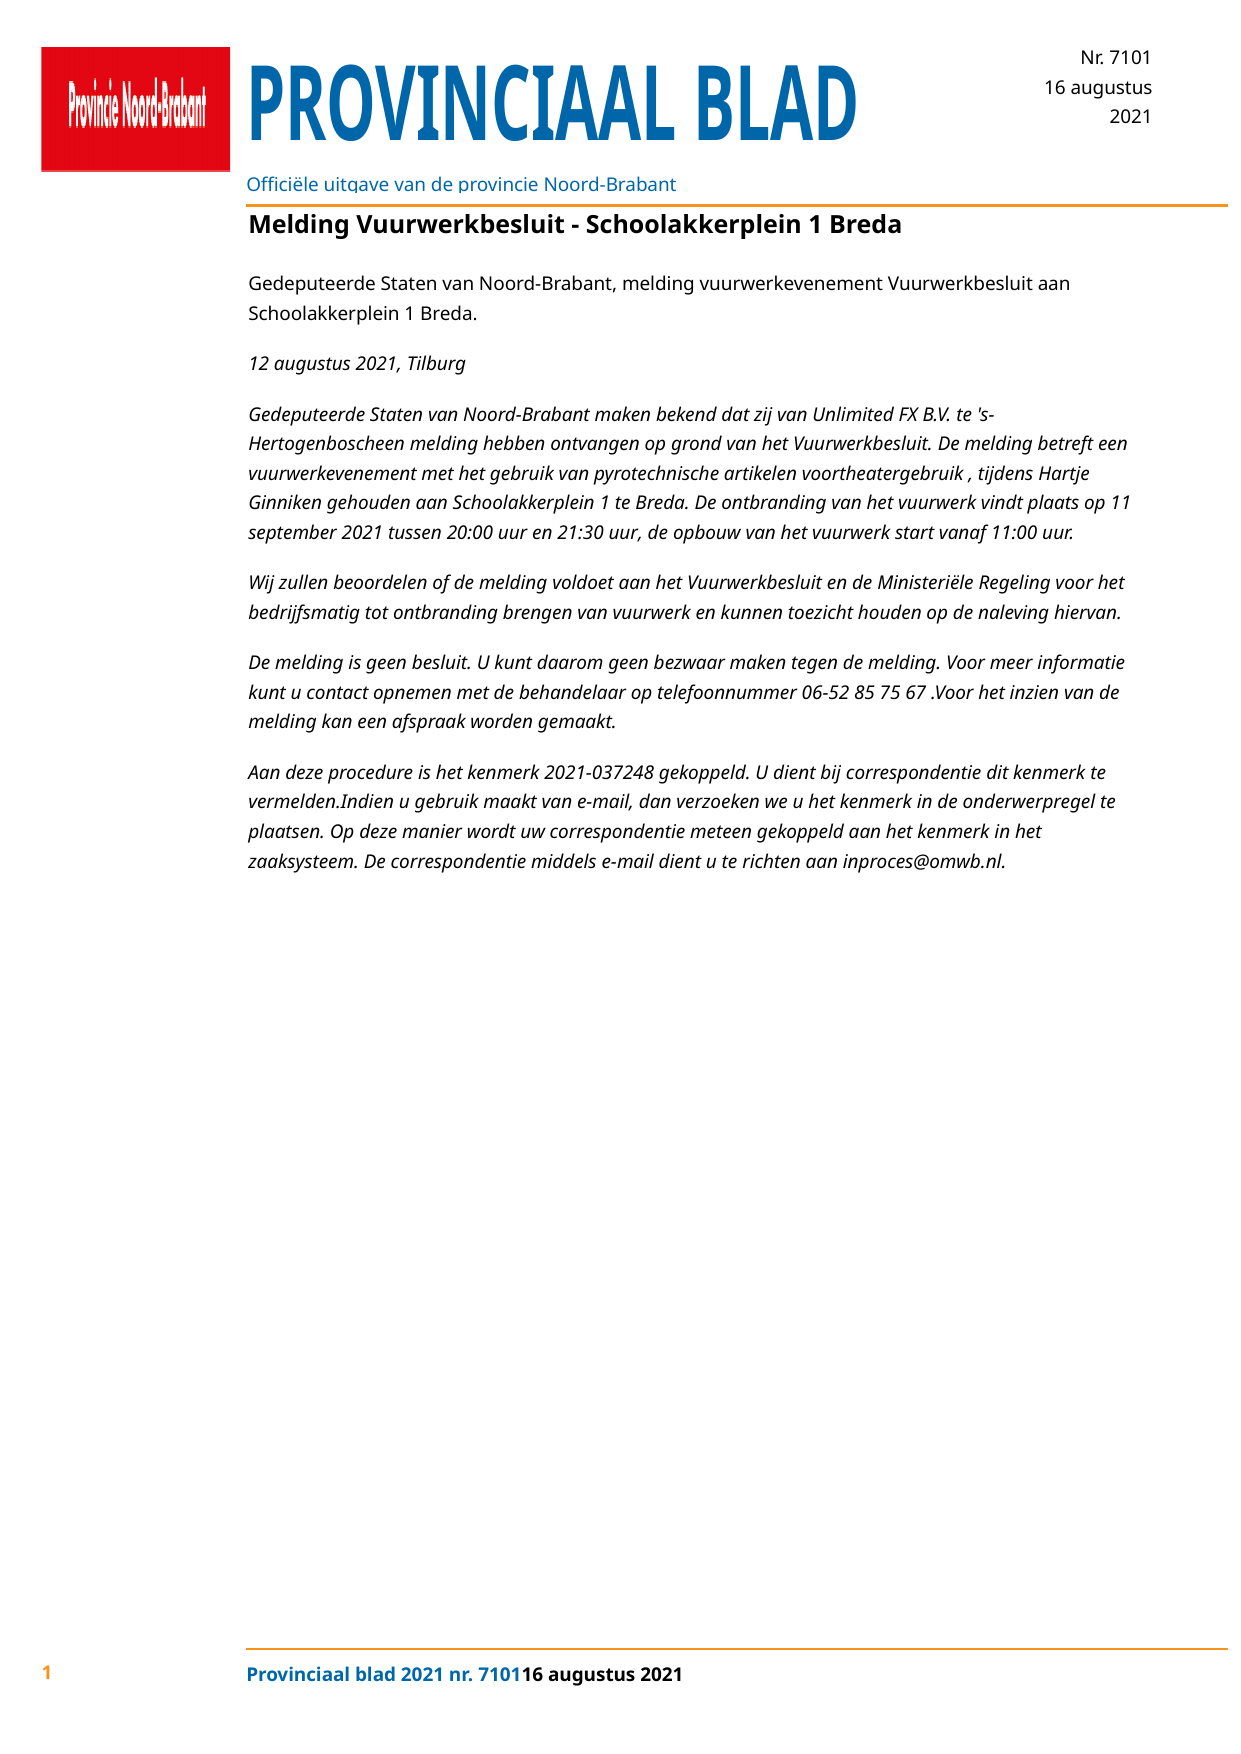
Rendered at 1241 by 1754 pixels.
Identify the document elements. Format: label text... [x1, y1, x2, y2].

text Gedeputeerde Staten van Noord-Brabant maken bekend dat zij van Unlimited FX B.V. te 's-Hertogenboscheen melding hebben ontvangen op grond van het Vuurwerkbesluit. De melding betreft een vuurwerkevenement met het gebruik van pyrotechnische artikelen voortheatergebruik , tijdens Hartje Ginniken gehouden aan Schoolakkerplein 1 te Breda. De ontbranding van het vuurwerk vindt plaats op 11 september 2021 tussen 20:00 uur en 21:30 uur, de opbouw van het vuurwerk start vanaf 11:00 uur. [248, 401, 1152, 545]
text Melding Vuurwerkbesluit - Schoolakkerplein 1 Breda [248, 207, 1152, 241]
picture [41, 47, 231, 172]
text 12 augustus 2021, Tilburg [248, 350, 1152, 376]
text Aan deze procedure is het kenmerk 2021-037248 gekoppeld. U dient bij correspondentie dit kenmerk te vermelden.Indien u gebruik maakt van e-mail, dan verzoeken we u het kenmerk in de onderwerpregel te plaatsen. Op deze manier wordt uw correspondentie meteen gekoppeld aan het kenmerk in het zaaksysteem. De correspondentie middels e-mail dient u te richten aan inproces@omwb.nl. [248, 759, 1152, 873]
text De melding is geen besluit. U kunt daarom geen bezwaar maken tegen de melding. Voor meer informatie kunt u contact opnemen met de behandelaar op telefoonnummer 06-52 85 75 67 .Voor het inzien van de melding kan een afspraak worden gemaakt. [248, 649, 1152, 734]
text Gedeputeerde Staten van Noord-Brabant, melding vuurwerkevenement Vuurwerkbesluit aan Schoolakkerplein 1 Breda. [248, 270, 1152, 326]
text Wij zullen beoordelen of de melding voldoet aan het Vuurwerkbesluit en de Ministeriële Regeling voor het bedrijfsmatig tot ontbranding brengen van vuurwerk en kunnen toezicht houden op de naleving hiervan. [248, 569, 1152, 625]
